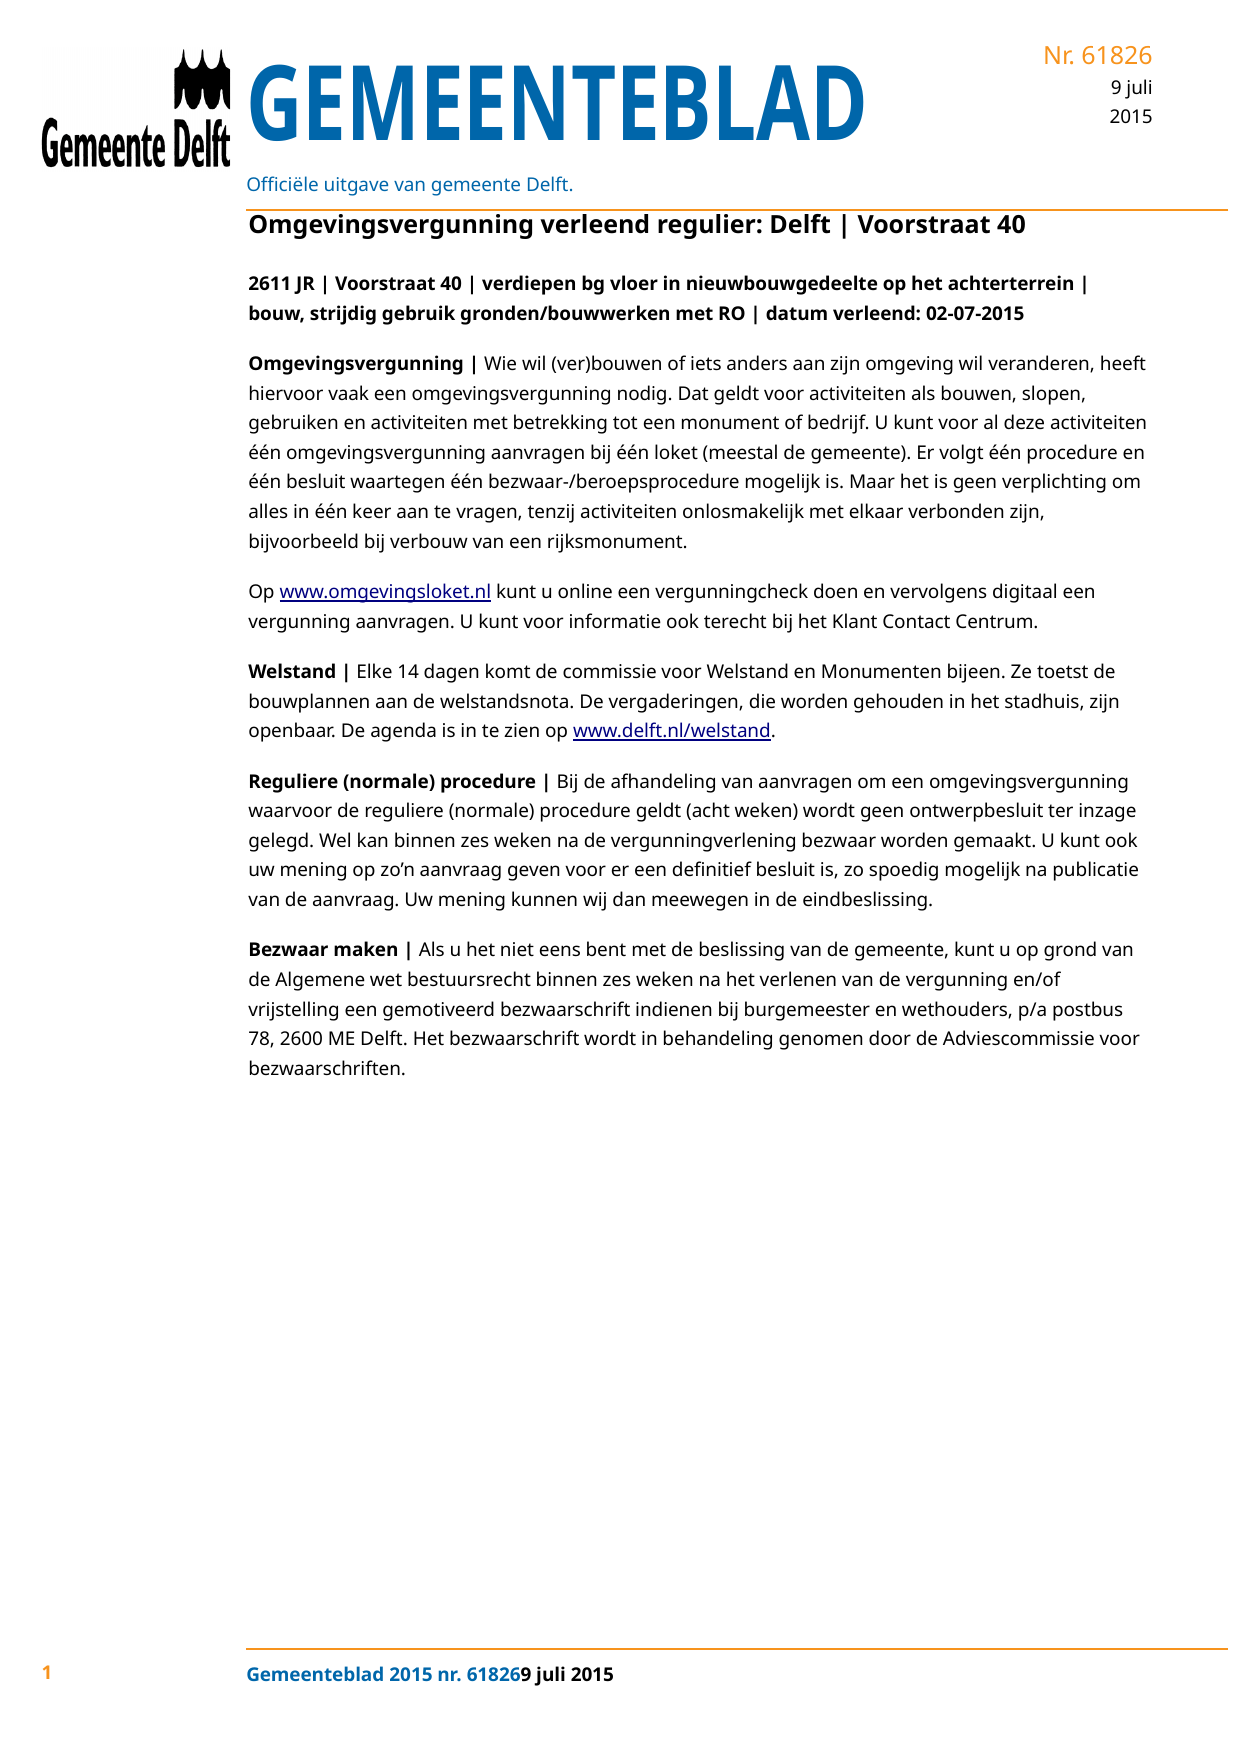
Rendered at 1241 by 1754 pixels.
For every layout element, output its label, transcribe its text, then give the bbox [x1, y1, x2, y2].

text Welstand | Elke 14 dagen komt de commissie voor Welstand en Monumenten bijeen. Ze toetst de bouwplannen aan de welstandsnota. De vergaderingen, die worden gehouden in het stadhuis, zijn openbaar. De agenda is in te zien op www.delft.nl/welstand. [248, 658, 1152, 743]
text Omgevingsvergunning verleend regulier: Delft | Voorstraat 40 [248, 211, 1152, 241]
text Op www.omgevingsloket.nl kunt u online een vergunningcheck doen en vervolgens digitaal een vergunning aanvragen. U kunt voor informatie ook terecht bij het Klant Contact Centrum. [248, 578, 1152, 633]
text Bezwaar maken | Als u het niet eens bent met de beslissing van de gemeente, kunt u op grond van de Algemene wet bestuursrecht binnen zes weken na het verlenen van de vergunning en/of vrijstelling een gemotiveerd bezwaarschrift indienen bij burgemeester en wethouders, p/a postbus 78, 2600 ME Delft. Het bezwaarschrift wordt in behandeling genomen door de Adviescommissie voor bezwaarschriften. [248, 937, 1152, 1081]
text Reguliere (normale) procedure | Bij de afhandeling van aanvragen om een omgevingsvergunning waarvoor de reguliere (normale) procedure geldt (acht weken) wordt geen ontwerpbesluit ter inzage gelegd. Wel kan binnen zes weken na de vergunningverlening bezwaar worden gemaakt. U kunt ook uw mening op zo’n aanvraag geven voor er een definitief besluit is, zo spoedig mogelijk na publicatie van de aanvraag. Uw mening kunnen wij dan meewegen in de eindbeslissing. [248, 768, 1152, 912]
text Omgevingsvergunning | Wie wil (ver)bouwen of iets anders aan zijn omgeving wil veranderen, heeft hiervoor vaak een omgevingsvergunning nodig. Dat geldt voor activiteiten als bouwen, slopen, gebruiken en activiteiten met betrekking tot een monument of bedrijf. U kunt voor al deze activiteiten één omgevingsvergunning aanvragen bij één loket (meestal de gemeente). Er volgt één procedure en één besluit waartegen één bezwaar-/beroepsprocedure mogelijk is. Maar het is geen verplichting om alles in één keer aan te vragen, tenzij activiteiten onlosmakelijk met elkaar verbonden zijn, bijvoorbeeld bij verbouw van een rijksmonument. [248, 350, 1152, 553]
picture [41, 47, 231, 172]
text 2611 JR | Voorstraat 40 | verdiepen bg vloer in nieuwbouwgedeelte op het achterterrein | bouw, strijdig gebruik gronden/bouwwerken met RO | datum verleend: 02-07-2015 [248, 270, 1152, 326]
